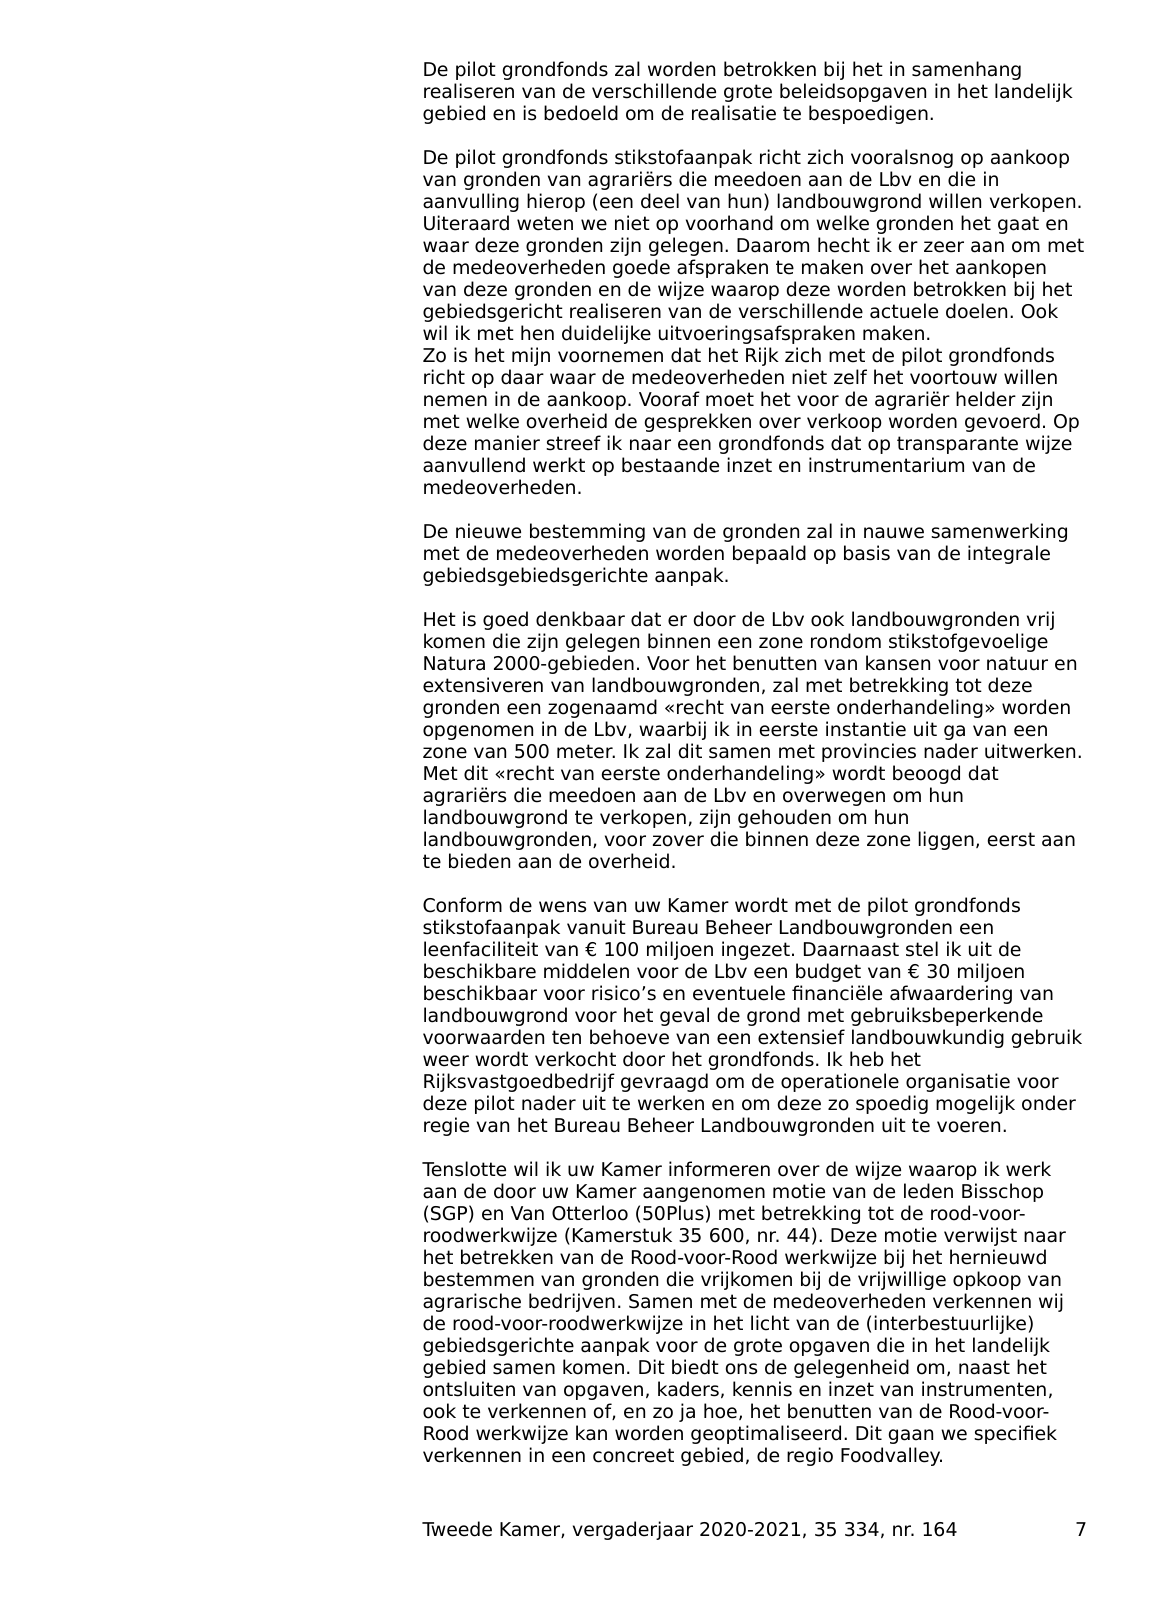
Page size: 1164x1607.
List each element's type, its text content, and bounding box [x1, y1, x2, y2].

text De pilot grondfonds stikstofaanpak richt zich vooralsnog op aankoop van gronden van agrariërs die meedoen aan de Lbv en die in aanvulling hierop (een deel van hun) landbouwgrond willen verkopen. Uiteraard weten we niet op voorhand om welke gronden het gaat en waar deze gronden zijn gelegen. Daarom hecht ik er zeer aan om met de medeoverheden goede afspraken te maken over het aankopen van deze gronden en de wijze waarop deze worden betrokken bij het gebiedsgericht realiseren van de verschillende actuele doelen. Ook wil ik met hen duidelijke uitvoeringsafspraken maken. [422, 147, 1087, 345]
text Conform de wens van uw Kamer wordt met de pilot grondfonds stikstofaanpak vanuit Bureau Beheer Landbouwgronden een leenfaciliteit van € 100 miljoen ingezet. Daarnaast stel ik uit de beschikbare middelen voor de Lbv een budget van € 30 miljoen beschikbaar voor risico’s en eventuele financiële afwaardering van landbouwgrond voor het geval de grond met gebruiksbeperkende voorwaarden ten behoeve van een extensief landbouwkundig gebruik weer wordt verkocht door het grondfonds. Ik heb het Rijksvastgoedbedrijf gevraagd om de operationele organisatie voor deze pilot nader uit te werken en om deze zo spoedig mogelijk onder regie van het Bureau Beheer Landbouwgronden uit te voeren. [422, 895, 1087, 1137]
text De pilot grondfonds zal worden betrokken bij het in samenhang realiseren van de verschillende grote beleidsopgaven in het landelijk gebied en is bedoeld om de realisatie te bespoedigen. [422, 59, 1087, 125]
text Het is goed denkbaar dat er door de Lbv ook landbouwgronden vrij komen die zijn gelegen binnen een zone rondom stikstofgevoelige Natura 2000-gebieden. Voor het benutten van kansen voor natuur en extensiveren van landbouwgronden, zal met betrekking tot deze gronden een zogenaamd «recht van eerste onderhandeling» worden opgenomen in de Lbv, waarbij ik in eerste instantie uit ga van een zone van 500 meter. Ik zal dit samen met provincies nader uitwerken. Met dit «recht van eerste onderhandeling» wordt beoogd dat agrariërs die meedoen aan de Lbv en overwegen om hun landbouwgrond te verkopen, zijn gehouden om hun landbouwgronden, voor zover die binnen deze zone liggen, eerst aan te bieden aan de overheid. [422, 609, 1087, 873]
text Tenslotte wil ik uw Kamer informeren over de wijze waarop ik werk aan de door uw Kamer aangenomen motie van de leden Bisschop (SGP) en Van Otterloo (50Plus) met betrekking tot de rood-voor-roodwerkwijze (Kamerstuk 35 600, nr. 44). Deze motie verwijst naar het betrekken van de Rood-voor-Rood werkwijze bij het hernieuwd bestemmen van gronden die vrijkomen bij de vrijwillige opkoop van agrarische bedrijven. Samen met de medeoverheden verkennen wij de rood-voor-roodwerkwijze in het licht van de (interbestuurlijke) gebiedsgerichte aanpak voor de grote opgaven die in het landelijk gebied samen komen. Dit biedt ons de gelegenheid om, naast het ontsluiten van opgaven, kaders, kennis en inzet van instrumenten, ook te verkennen of, en zo ja hoe, het benutten van de Rood-voor-Rood werkwijze kan worden geoptimaliseerd. Dit gaan we specifiek verkennen in een concreet gebied, de regio Foodvalley. [422, 1159, 1087, 1467]
text De nieuwe bestemming van de gronden zal in nauwe samenwerking met de medeoverheden worden bepaald op basis van de integrale gebiedsgebiedsgerichte aanpak. [422, 521, 1087, 587]
text Zo is het mijn voornemen dat het Rijk zich met de pilot grondfonds richt op daar waar de medeoverheden niet zelf het voortouw willen nemen in de aankoop. Vooraf moet het voor de agrariër helder zijn met welke overheid de gesprekken over verkoop worden gevoerd. Op deze manier streef ik naar een grondfonds dat op transparante wijze aanvullend werkt op bestaande inzet en instrumentarium van de medeoverheden. [422, 345, 1087, 499]
